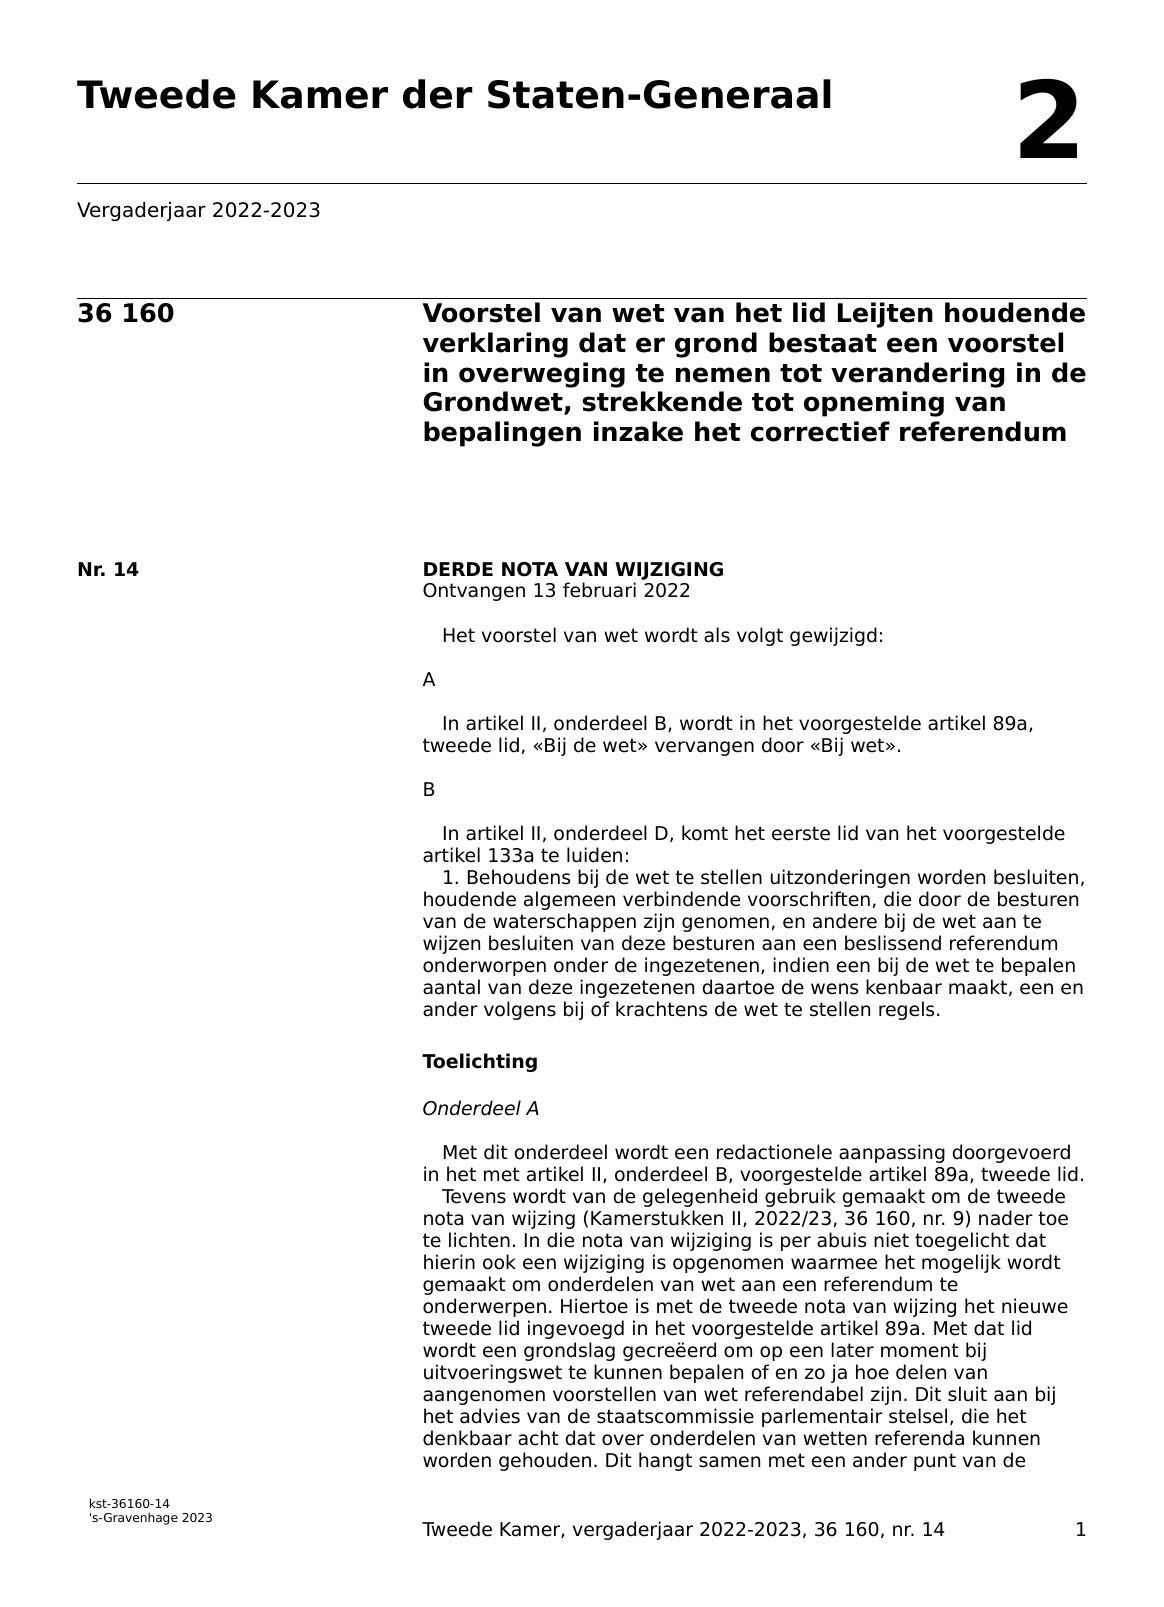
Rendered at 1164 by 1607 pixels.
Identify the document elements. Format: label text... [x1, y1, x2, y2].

text kst-36160-14 [88, 1497, 323, 1511]
subtitle A [422, 669, 1087, 691]
text In artikel II, onderdeel B, wordt in het voorgestelde artikel 89a, tweede lid, «Bij de wet» vervangen door «Bij wet». [422, 713, 1087, 757]
text 's-Gravenhage 2023 [88, 1511, 323, 1525]
text Met dit onderdeel wordt een redactionele aanpassing doorgevoerd in het met artikel II, onderdeel B, voorgestelde artikel 89a, tweede lid. [422, 1142, 1087, 1186]
text 1. Behoudens bij de wet te stellen uitzonderingen worden besluiten, houdende algemeen verbindende voorschriften, die door de besturen van de waterschappen zijn genomen, en andere bij de wet aan te wijzen besluiten van deze besturen aan een beslissend referendum onderworpen onder de ingezetenen, indien een bij de wet te bepalen aantal van deze ingezetenen daartoe de wens kenbaar maakt, een en ander volgens bij of krachtens de wet te stellen regels. [422, 867, 1087, 1021]
table_header 2 [886, 59, 1087, 183]
text In artikel II, onderdeel D, komt het eerste lid van het voorgestelde artikel 133a te luiden: [422, 823, 1087, 867]
text Tevens wordt van de gelegenheid gebruik gemaakt om de tweede nota van wijzing (Kamerstukken II, 2022/23, 36 160, nr. 9) nader toe te lichten. In die nota van wijziging is per abuis niet toegelicht dat hierin ook een wijziging is opgenomen waarmee het mogelijk wordt gemaakt om onderdelen van wet aan een referendum te onderwerpen. Hiertoe is met de tweede nota van wijzing het nieuwe tweede lid ingevoegd in het voorgestelde artikel 89a. Met dat lid wordt een grondslag gecreëerd om op een later moment bij uitvoeringswet te kunnen bepalen of en zo ja hoe delen van aangenomen voorstellen van wet referendabel zijn. Dit sluit aan bij het advies van de staatscommissie parlementair stelsel, die het denkbaar acht dat over onderdelen van wetten referenda kunnen worden gehouden. Dit hangt samen met een ander punt van de [422, 1186, 1087, 1472]
subtitle Onderdeel A [422, 1098, 1087, 1120]
subtitle B [422, 779, 1087, 801]
subtitle Nr. 14 DERDE NOTA VAN WIJZIGING [77, 558, 1087, 580]
subtitle Toelichting [422, 1051, 1087, 1073]
text Het voorstel van wet wordt als volgt gewijzigd: [422, 624, 1087, 647]
subtitle 36 160 Voorstel van wet van het lid Leijten houdende verklaring dat er grond bestaat een voorstel in overweging te nemen tot verandering in de Grondwet, strekkende tot opneming van bepalingen inzake het correctief referendum [77, 299, 1087, 447]
table_cell Vergaderjaar 2022-2023 [77, 184, 1087, 298]
text Ontvangen 13 februari 2022 [422, 580, 1087, 602]
table_header Tweede Kamer der Staten-Generaal [77, 59, 886, 183]
